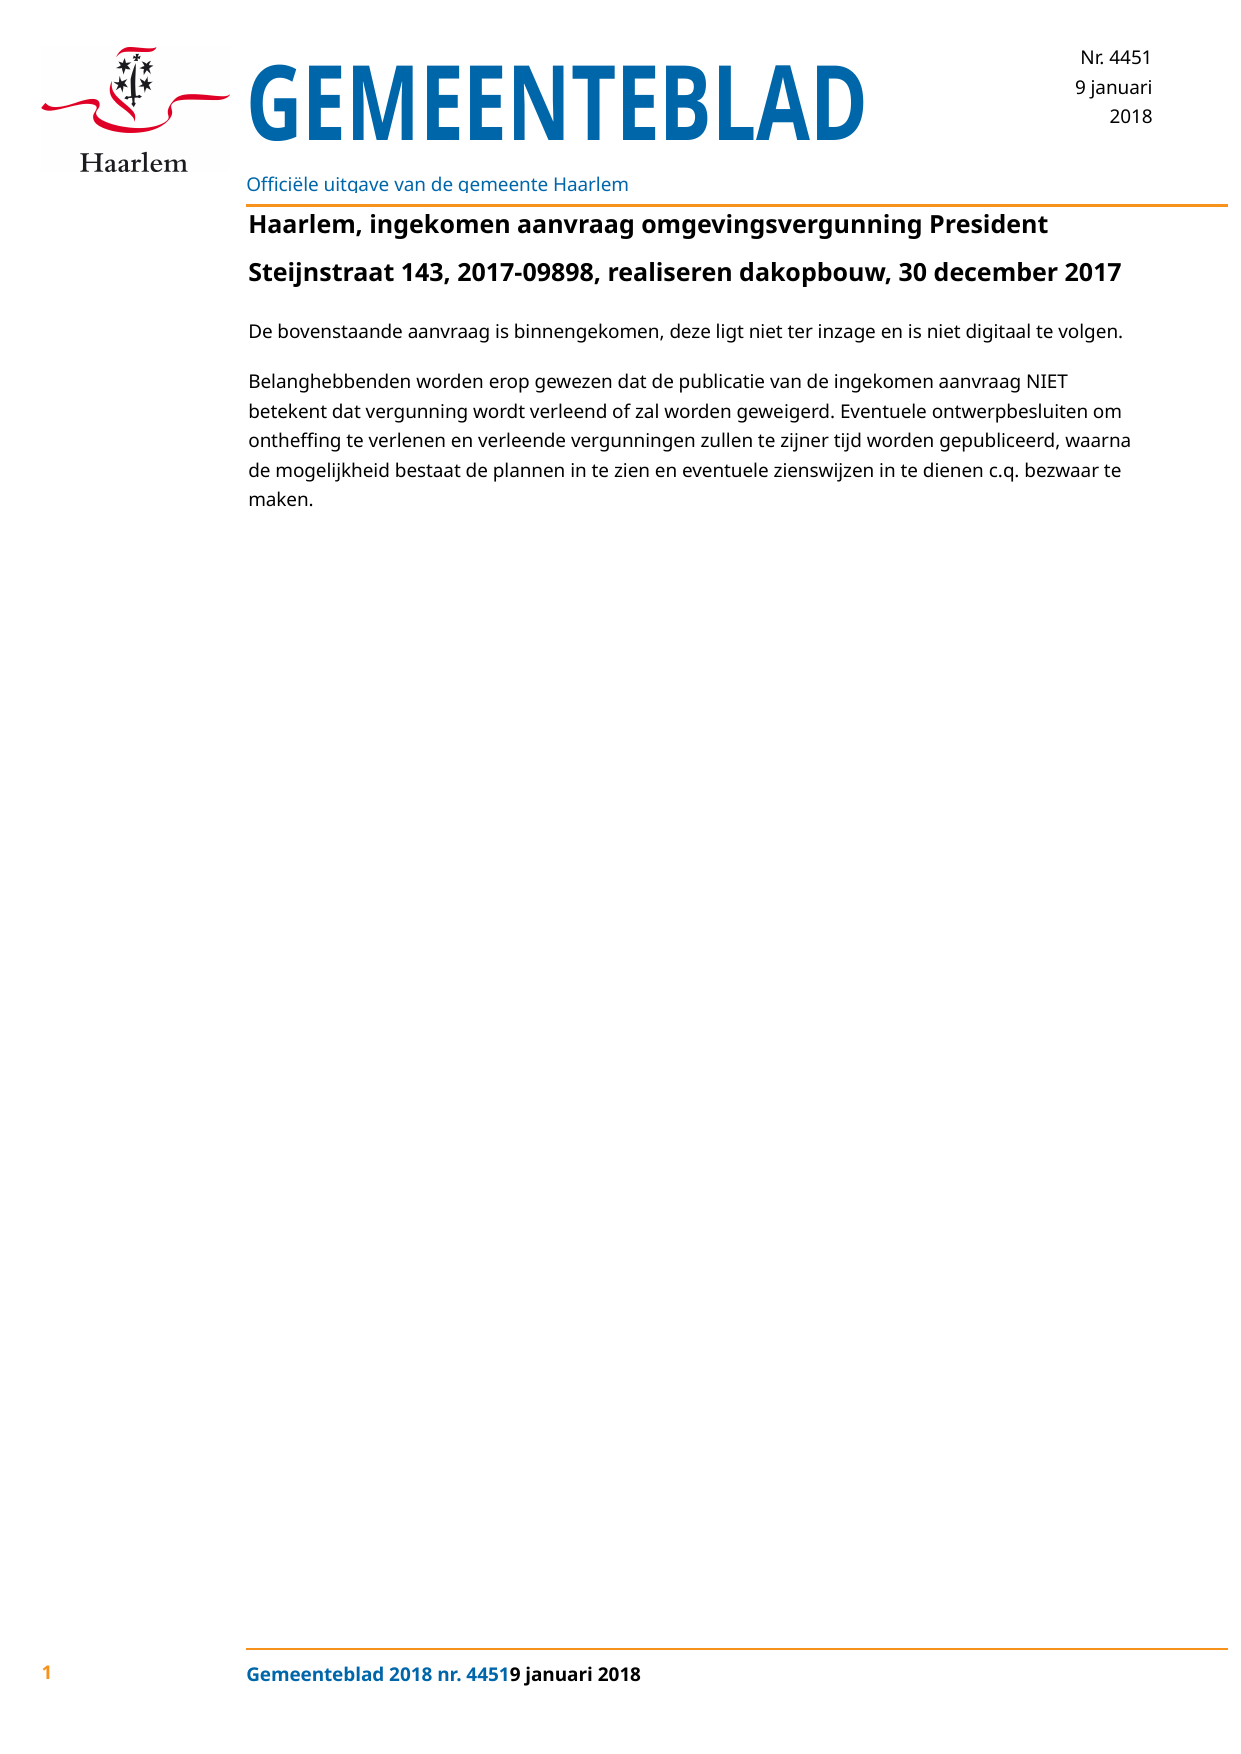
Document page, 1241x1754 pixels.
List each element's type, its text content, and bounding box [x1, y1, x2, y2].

text De bovenstaande aanvraag is binnengekomen, deze ligt niet ter inzage en is niet digitaal te volgen. [248, 318, 1152, 344]
text Haarlem, ingekomen aanvraag omgevingsvergunning President Steijnstraat 143, 2017-09898, realiseren dakopbouw, 30 december 2017 [248, 207, 1152, 288]
picture [41, 47, 231, 172]
text Belanghebbenden worden erop gewezen dat de publicatie van de ingekomen aanvraag NIET betekent dat vergunning wordt verleend of zal worden geweigerd. Eventuele ontwerpbesluiten om ontheffing te verlenen en verleende vergunningen zullen te zijner tijd worden gepubliceerd, waarna de mogelijkheid bestaat de plannen in te zien en eventuele zienswijzen in te dienen c.q. bezwaar te maken. [248, 368, 1152, 512]
